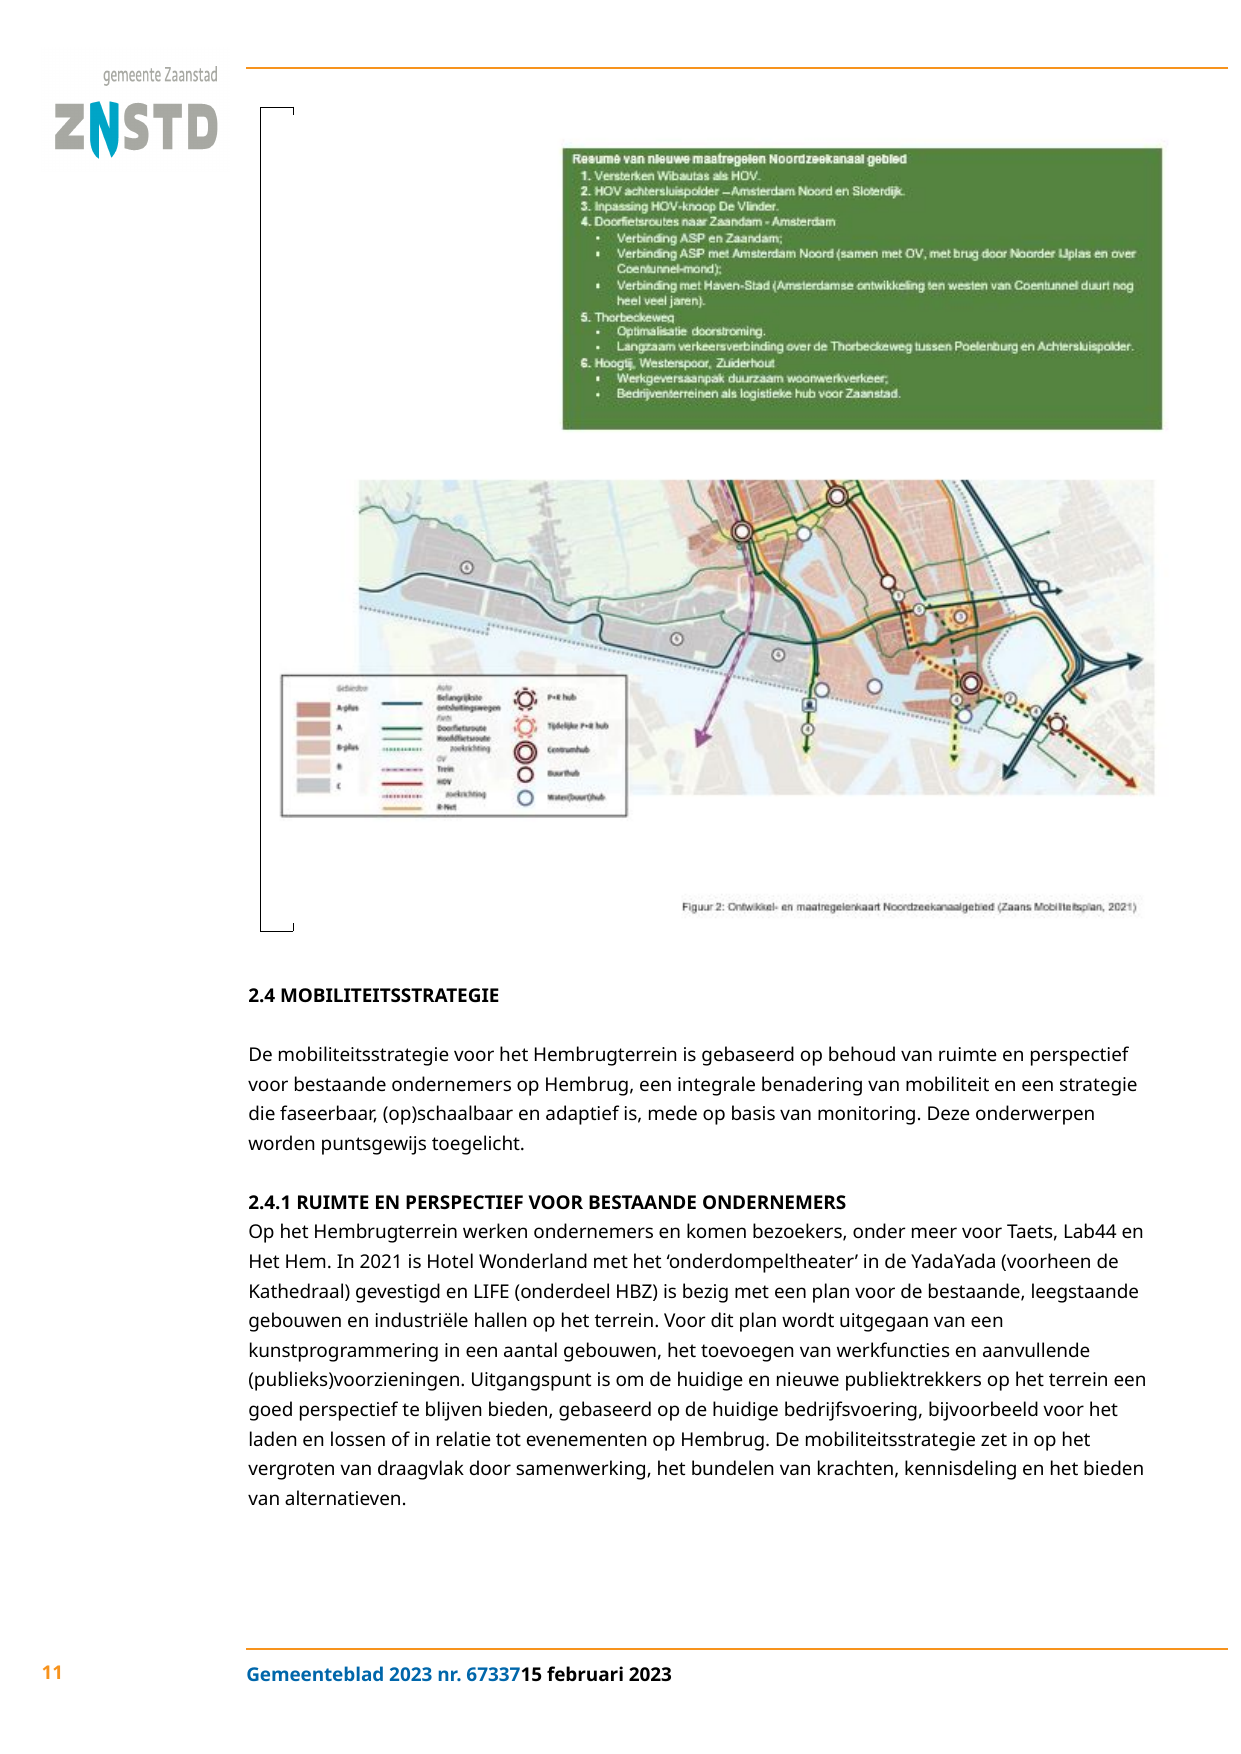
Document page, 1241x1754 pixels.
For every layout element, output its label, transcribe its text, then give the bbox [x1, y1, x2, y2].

text 2.4.1 RUIMTE EN PERSPECTIEF VOOR BESTAANDE ONDERNEMERS [248, 1189, 1152, 1215]
picture [41, 47, 231, 172]
text Op het Hembrugterrein werken ondernemers en komen bezoekers, onder meer voor Taets, Lab44 en Het Hem. In 2021 is Hotel Wonderland met het ‘onderdompeltheater’ in de YadaYada (voorheen de Kathedraal) gevestigd en LIFE (onderdeel HBZ) is bezig met een plan voor de bestaande, leegstaande gebouwen en industriële hallen op het terrein. Voor dit plan wordt uitgegaan van een kunstprogrammering in een aantal gebouwen, het toevoegen van werkfuncties en aanvullende (publieks)voorzieningen. Uitgangspunt is om de huidige en nieuwe publiektrekkers op het terrein een goed perspectief te blijven bieden, gebaseerd op de huidige bedrijfsvoering, bijvoorbeeld voor het laden en lossen of in relatie tot evenementen op Hembrug. De mobiliteitsstrategie zet in op het vergroten van draagvlak door samenwerking, het bundelen van krachten, kennisdeling en het bieden van alternatieven. [248, 1219, 1152, 1511]
picture [268, 115, 1173, 923]
text 2.4 MOBILITEITSSTRATEGIE [248, 982, 1152, 1008]
text De mobiliteitsstrategie voor het Hembrugterrein is gebaseerd op behoud van ruimte en perspectief voor bestaande ondernemers op Hembrug, een integrale benadering van mobiliteit en een strategie die faseerbaar, (op)schaalbaar en adaptief is, mede op basis van monitoring. Deze onderwerpen worden puntsgewijs toegelicht. [248, 1041, 1152, 1156]
